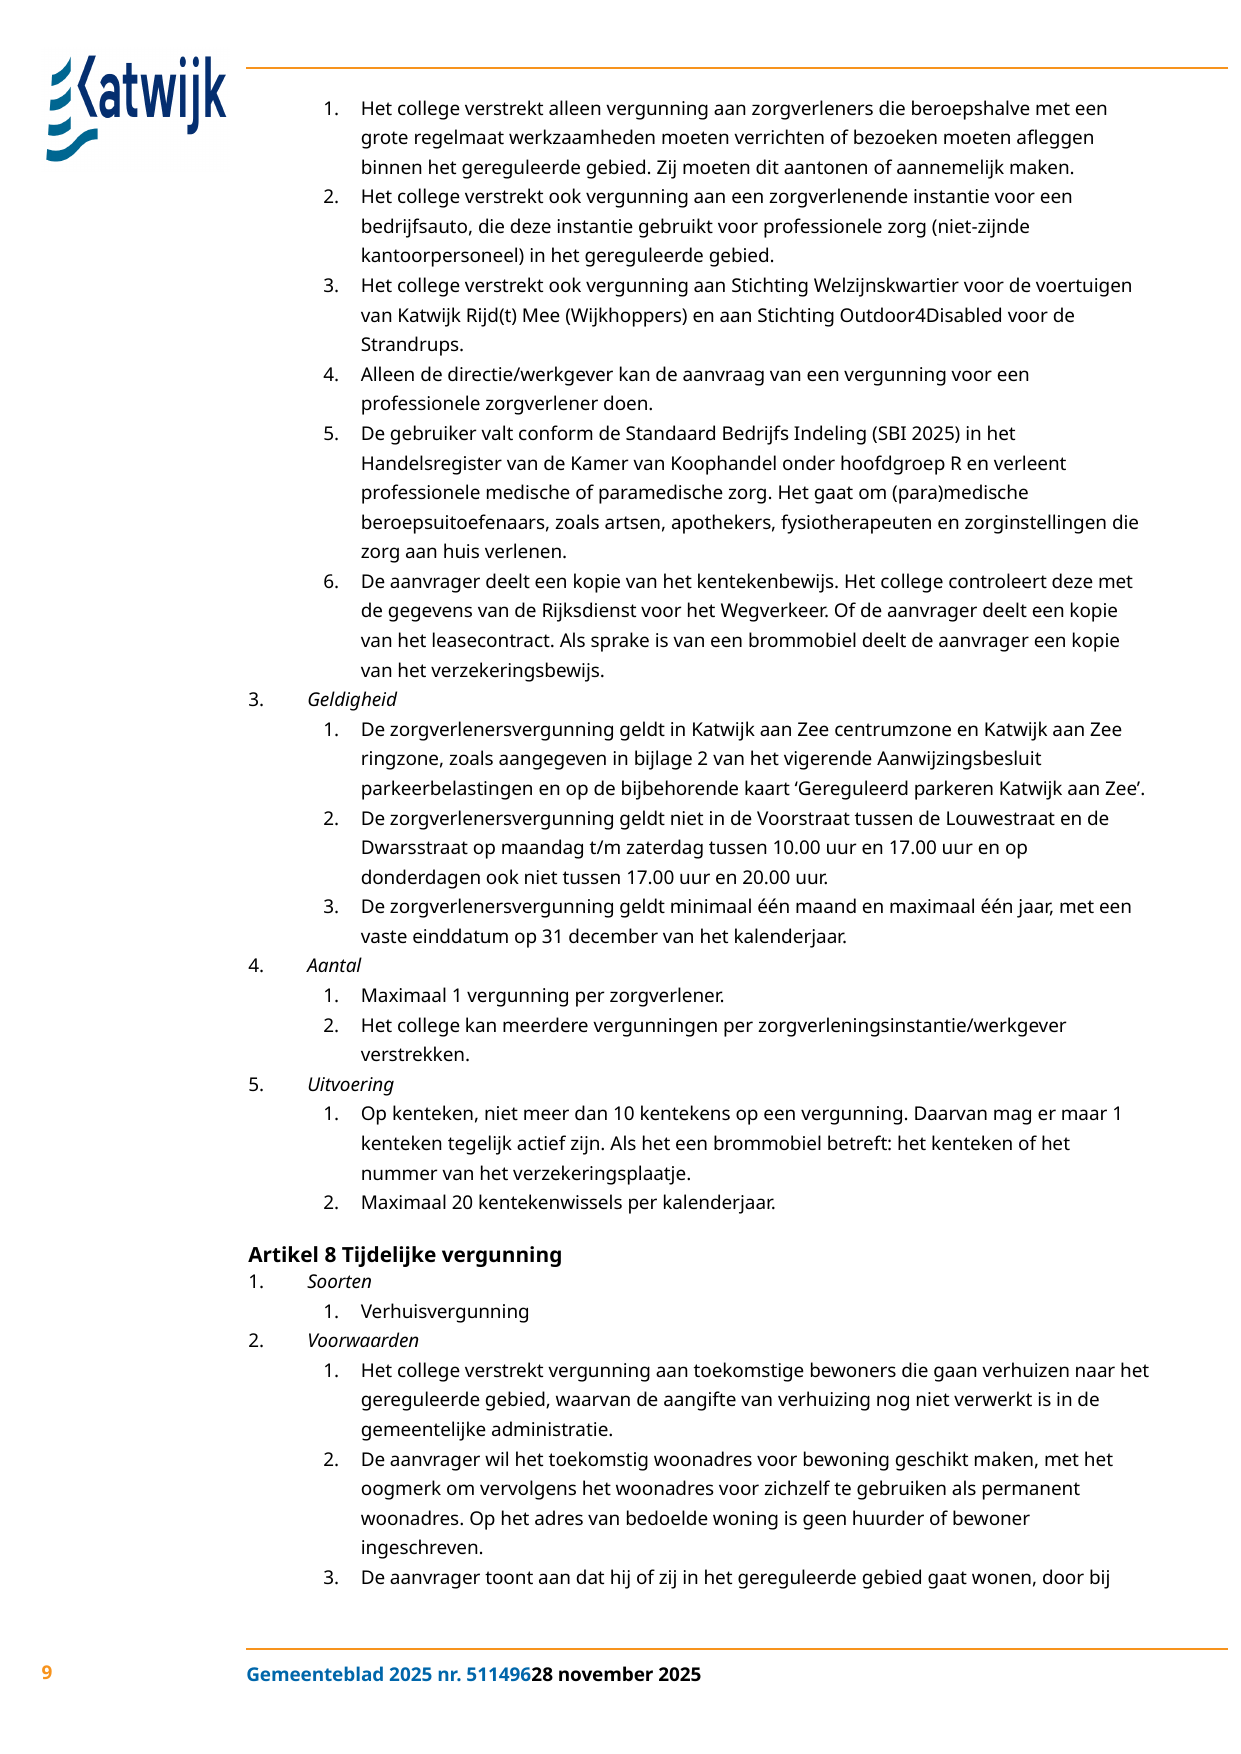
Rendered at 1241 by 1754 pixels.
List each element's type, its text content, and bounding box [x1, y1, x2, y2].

list Het college kan meerdere vergunningen per zorgverleningsinstantie/werkgever verstrekken. [323, 1012, 1152, 1067]
list Geldigheid [248, 686, 1152, 712]
picture [41, 47, 231, 172]
list De aanvrager deelt een kopie van het kentekenbewijs. Het college controleert deze met de gegevens van de Rijksdienst voor het Wegverkeer. Of de aanvrager deelt een kopie van het leasecontract. Als sprake is van een brommobiel deelt de aanvrager een kopie van het verzekeringsbewijs. [323, 568, 1152, 683]
list De aanvrager toont aan dat hij of zij in het gereguleerde gebied gaat wonen, door bij [323, 1564, 1152, 1590]
list Alleen de directie/werkgever kan de aanvraag van een vergunning voor een professionele zorgverlener doen. [323, 361, 1152, 416]
list Uitvoering [248, 1071, 1152, 1097]
list De gebruiker valt conform de Standaard Bedrijfs Indeling (SBI 2025) in het Handelsregister van de Kamer van Koophandel onder hoofdgroep R en verleent professionele medische of paramedische zorg. Het gaat om (para)medische beroepsuitoefenaars, zoals artsen, apothekers, fysiotherapeuten en zorginstellingen die zorg aan huis verlenen. [323, 420, 1152, 564]
list Voorwaarden [248, 1327, 1152, 1353]
list Maximaal 1 vergunning per zorgverlener. [323, 982, 1152, 1008]
list De aanvrager wil het toekomstig woonadres voor bewoning geschikt maken, met het oogmerk om vervolgens het woonadres voor zichzelf te gebruiken als permanent woonadres. Op het adres van bedoelde woning is geen huurder of bewoner ingeschreven. [323, 1446, 1152, 1560]
list De zorgverlenersvergunning geldt in Katwijk aan Zee centrumzone en Katwijk aan Zee ringzone, zoals aangegeven in bijlage 2 van het vigerende Aanwijzingsbesluit parkeerbelastingen en op de bijbehorende kaart ‘Gereguleerd parkeren Katwijk aan Zee’. [323, 716, 1152, 801]
list De zorgverlenersvergunning geldt niet in de Voorstraat tussen de Louwestraat en de Dwarsstraat op maandag t/m zaterdag tussen 10.00 uur en 17.00 uur en op donderdagen ook niet tussen 17.00 uur en 20.00 uur. [323, 805, 1152, 890]
list Maximaal 20 kentekenwissels per kalenderjaar. [323, 1189, 1152, 1215]
list Het college verstrekt vergunning aan toekomstige bewoners die gaan verhuizen naar het gereguleerde gebied, waarvan de aangifte van verhuizing nog niet verwerkt is in de gemeentelijke administratie. [323, 1357, 1152, 1442]
list Op kenteken, niet meer dan 10 kentekens op een vergunning. Daarvan mag er maar 1 kenteken tegelijk actief zijn. Als het een brommobiel betreft: het kenteken of het nummer van het verzekeringsplaatje. [323, 1101, 1152, 1186]
text Artikel 8 Tijdelijke vergunning [248, 1240, 1152, 1268]
list Verhuisvergunning [323, 1298, 1152, 1323]
list De zorgverlenersvergunning geldt minimaal één maand en maximaal één jaar, met een vaste einddatum op 31 december van het kalenderjaar. [323, 893, 1152, 949]
list Het college verstrekt alleen vergunning aan zorgverleners die beroepshalve met een grote regelmaat werkzaamheden moeten verrichten of bezoeken moeten afleggen binnen het gereguleerde gebied. Zij moeten dit aantonen of aannemelijk maken. [323, 95, 1152, 180]
list Soorten [248, 1268, 1152, 1294]
list Het college verstrekt ook vergunning aan een zorgverlenende instantie voor een bedrijfsauto, die deze instantie gebruikt voor professionele zorg (niet-zijnde kantoorpersoneel) in het gereguleerde gebied. [323, 183, 1152, 268]
list Aantal [248, 953, 1152, 978]
list Het college verstrekt ook vergunning aan Stichting Welzijnskwartier voor de voertuigen van Katwijk Rijd(t) Mee (Wijkhoppers) en aan Stichting Outdoor4Disabled voor de Strandrups. [323, 272, 1152, 357]
